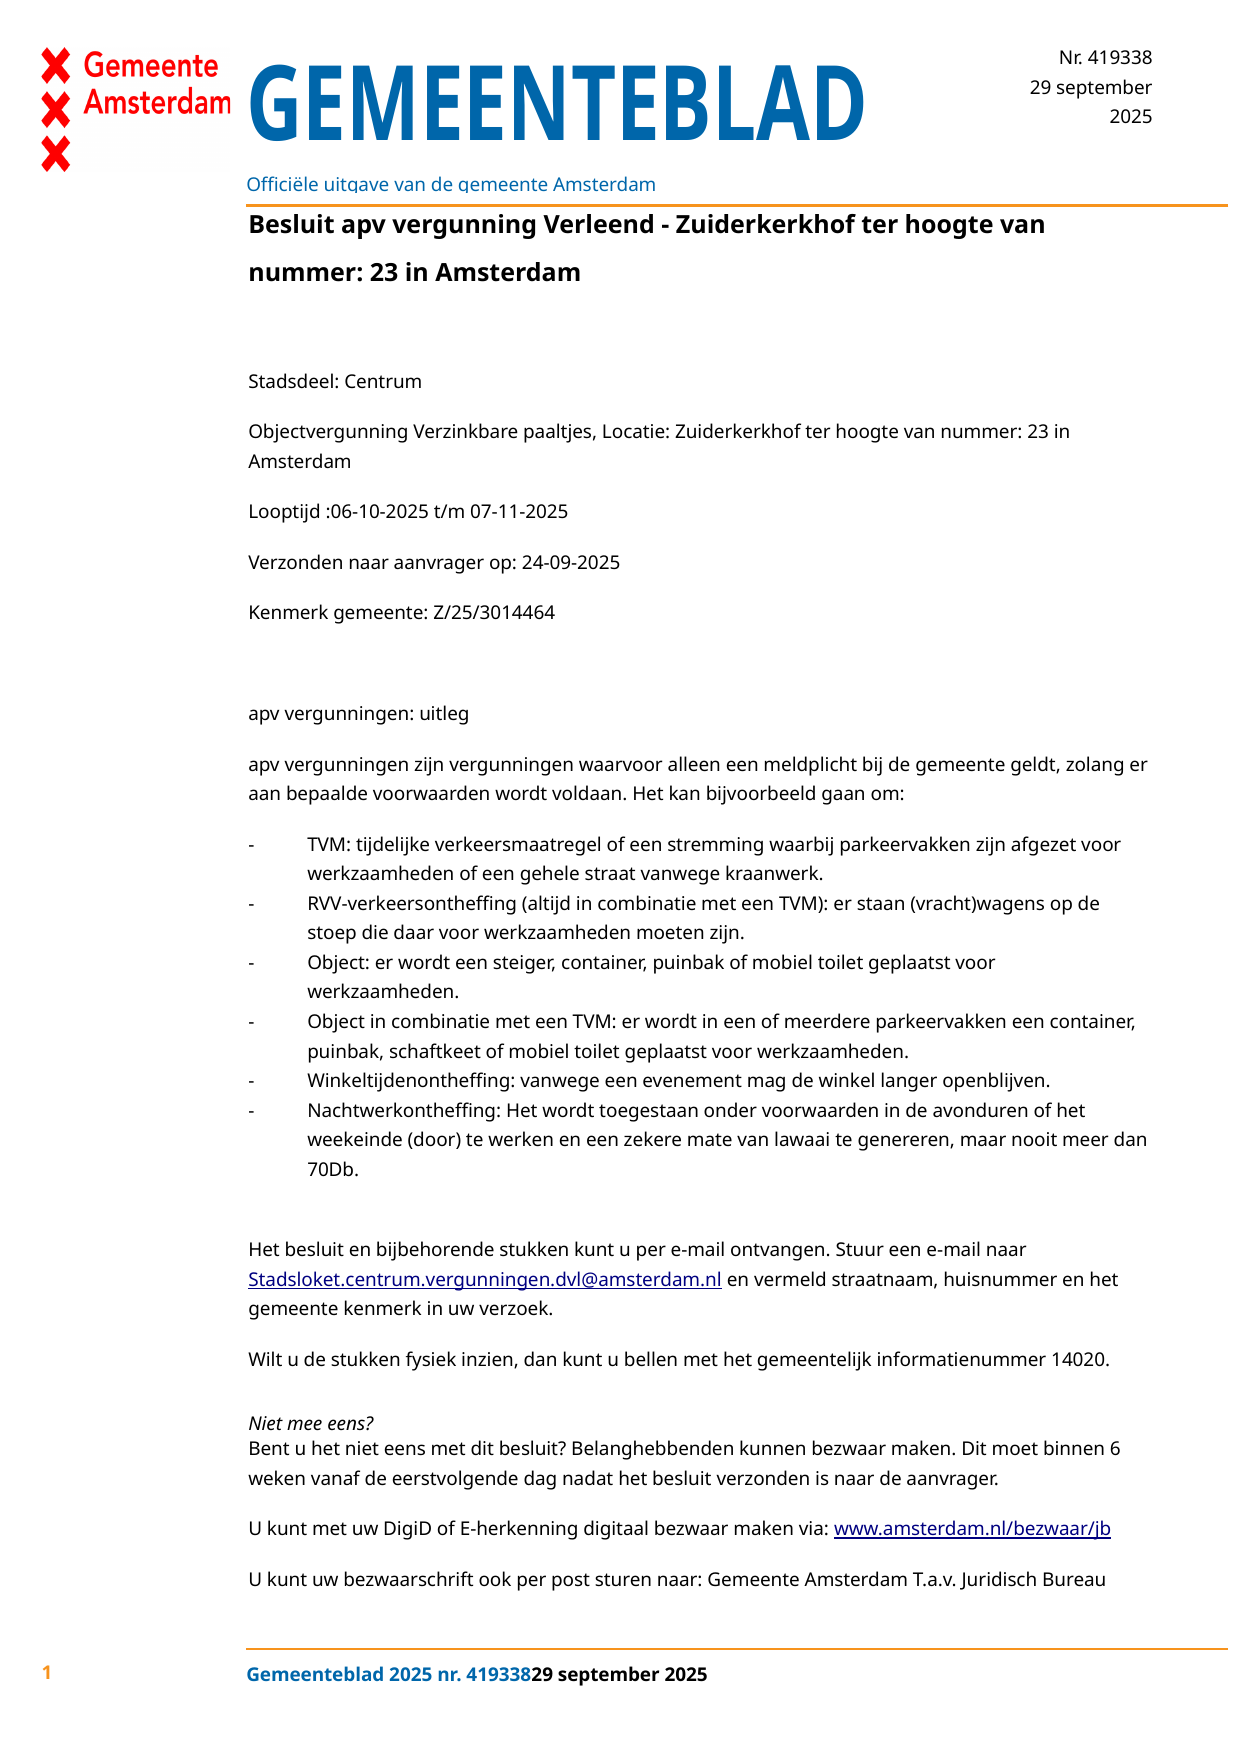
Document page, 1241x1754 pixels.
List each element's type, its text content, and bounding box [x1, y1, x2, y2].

text apv vergunningen: uitleg [248, 700, 1152, 726]
text Bent u het niet eens met dit besluit? Belanghebbenden kunnen bezwaar maken. Dit moet binnen 6 weken vanaf de eerstvolgende dag nadat het besluit verzonden is naar de aanvrager. [248, 1436, 1152, 1491]
text Kenmerk gemeente: Z/25/3014464 [248, 599, 1152, 625]
text Wilt u de stukken fysiek inzien, dan kunt u bellen met het gemeentelijk informatienummer 14020. [248, 1346, 1152, 1372]
list RVV-verkeersontheffing (altijd in combinatie met een TVM): er staan (vracht)wagens op de stoep die daar voor werkzaamheden moeten zijn. [248, 890, 1152, 945]
list Winkeltijdenontheffing: vanwege een evenement mag de winkel langer openblijven. [248, 1067, 1152, 1093]
text Het besluit en bijbehorende stukken kunt u per e-mail ontvangen. Stuur een e-mail naar Stadsloket.centrum.vergunningen.dvl@amsterdam.nl en vermeld straatnaam, huisnummer en het gemeente kenmerk in uw verzoek. [248, 1236, 1152, 1321]
text Verzonden naar aanvrager op: 24-09-2025 [248, 549, 1152, 575]
list TVM: tijdelijke verkeersmaatregel of een stremming waarbij parkeervakken zijn afgezet voor werkzaamheden of een gehele straat vanwege kraanwerk. [248, 831, 1152, 886]
list Nachtwerkontheffing: Het wordt toegestaan onder voorwaarden in de avonduren of het weekeinde (door) te werken en een zekere mate van lawaai te genereren, maar nooit meer dan 70Db. [248, 1097, 1152, 1182]
list Object in combinatie met een TVM: er wordt in een of meerdere parkeervakken een container, puinbak, schaftkeet of mobiel toilet geplaatst voor werkzaamheden. [248, 1008, 1152, 1064]
text Stadsdeel: Centrum [248, 368, 1152, 394]
text Niet mee eens? [248, 1410, 1152, 1436]
text Besluit apv vergunning Verleend - Zuiderkerkhof ter hoogte van nummer: 23 in Amsterdam [248, 207, 1152, 288]
text U kunt uw bezwaarschrift ook per post sturen naar: Gemeente Amsterdam T.a.v. Juridisch Bureau [248, 1566, 1152, 1592]
text Looptijd :06-10-2025 t/m 07-11-2025 [248, 499, 1152, 524]
picture [41, 47, 231, 172]
text U kunt met uw DigiD of E-herkenning digitaal bezwaar maken via: www.amsterdam.nl/bezwaar/jb [248, 1516, 1152, 1541]
text apv vergunningen zijn vergunningen waarvoor alleen een meldplicht bij de gemeente geldt, zolang er aan bepaalde voorwaarden wordt voldaan. Het kan bijvoorbeeld gaan om: [248, 751, 1152, 806]
list Object: er wordt een steiger, container, puinbak of mobiel toilet geplaatst voor werkzaamheden. [248, 949, 1152, 1004]
text Objectvergunning Verzinkbare paaltjes, Locatie: Zuiderkerkhof ter hoogte van nummer: 23 in Amsterdam [248, 419, 1152, 474]
